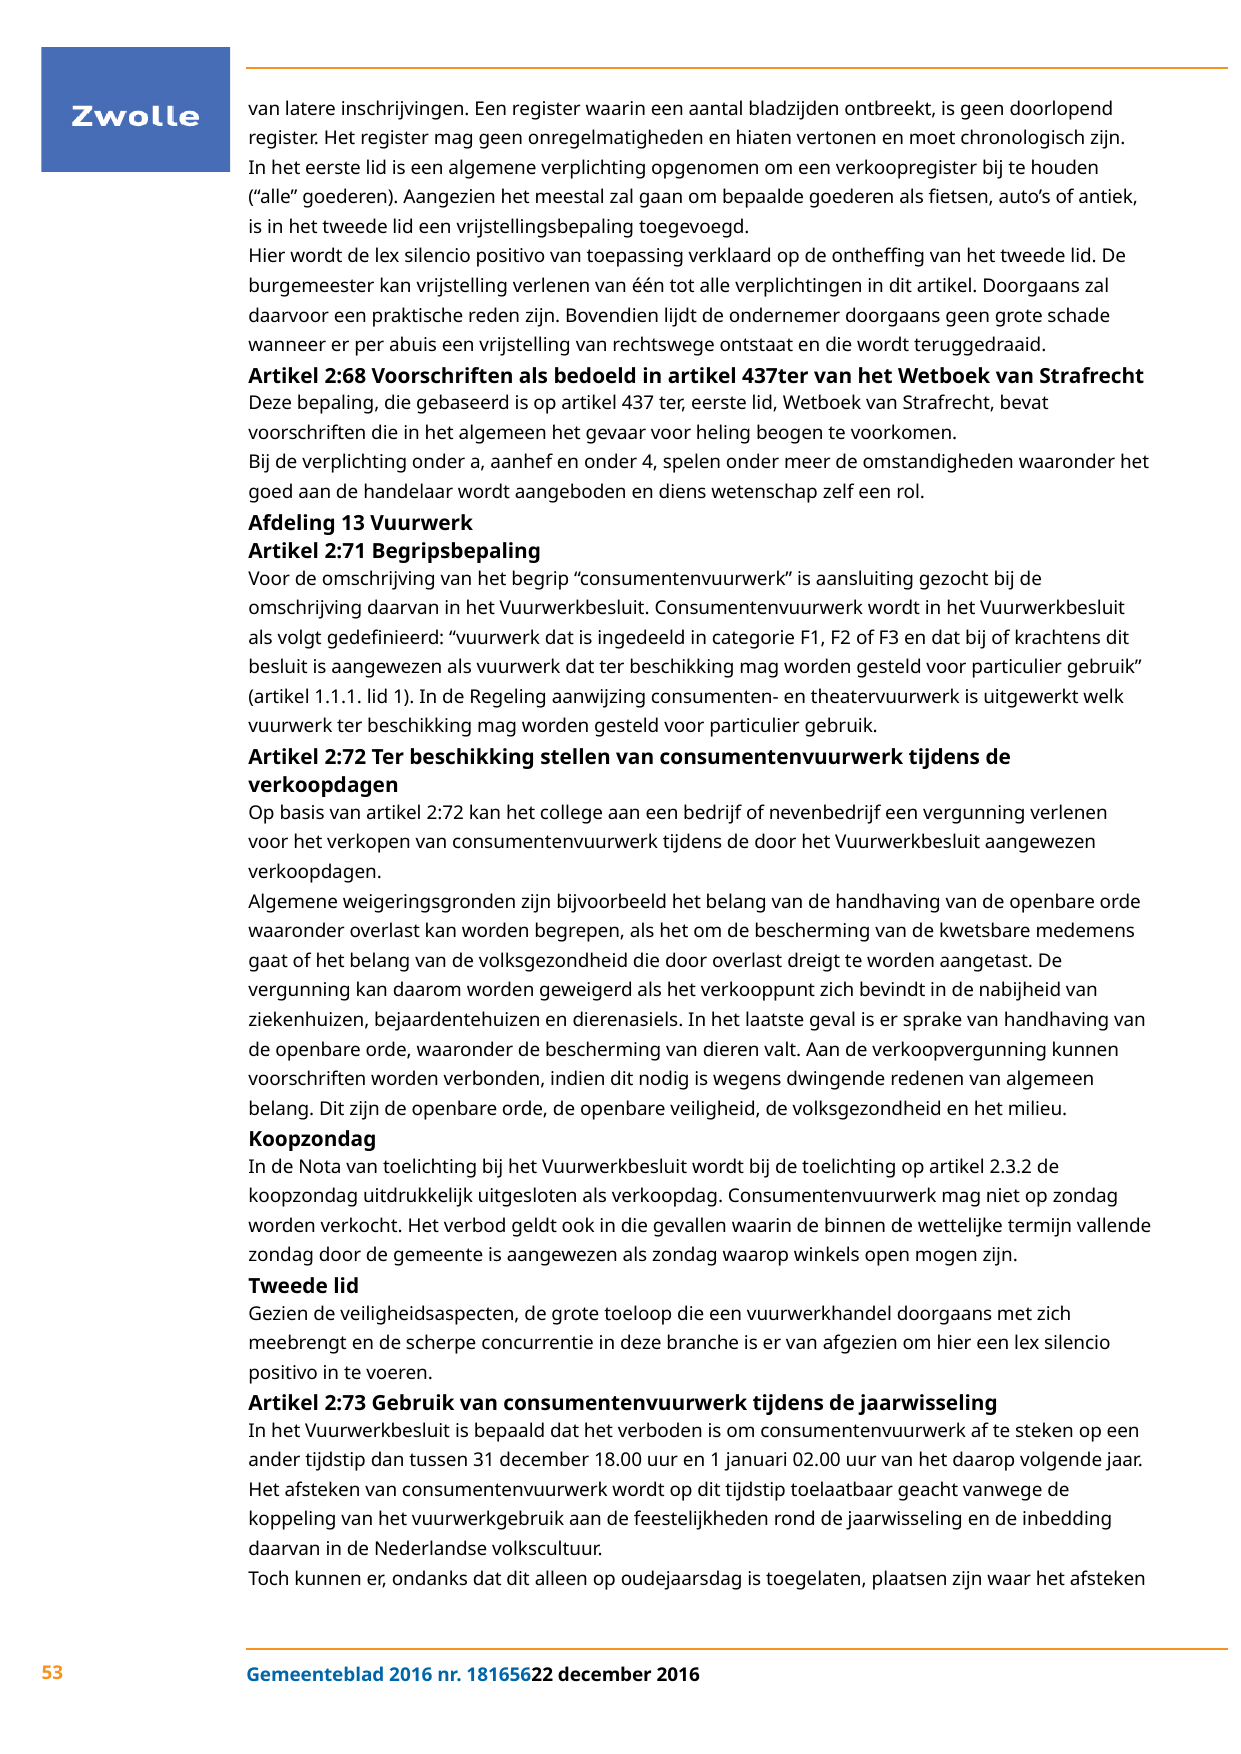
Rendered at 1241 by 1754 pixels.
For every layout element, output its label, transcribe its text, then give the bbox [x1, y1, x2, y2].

text Deze bepaling, die gebaseerd is op artikel 437 ter, eerste lid, Wetboek van Strafrecht, bevat voorschriften die in het algemeen het gevaar voor heling beogen te voorkomen. [248, 389, 1152, 445]
text In het eerste lid is een algemene verplichting opgenomen om een verkoopregister bij te houden (“alle” goederen). Aangezien het meestal zal gaan om bepaalde goederen als fietsen, auto’s of antiek, is in het tweede lid een vrijstellingsbepaling toegevoegd. [248, 154, 1152, 239]
text Artikel 2:73 Gebruik van consumentenvuurwerk tijdens de jaarwisseling [248, 1388, 1152, 1417]
text Afdeling 13 Vuurwerk [248, 508, 1152, 536]
picture [41, 47, 231, 172]
text Tweede lid [248, 1271, 1152, 1300]
text Artikel 2:68 Voorschriften als bedoeld in artikel 437ter van het Wetboek van Strafrecht [248, 361, 1152, 389]
text Bij de verplichting onder a, aanhef en onder 4, spelen onder meer de omstandigheden waaronder het goed aan de handelaar wordt aangeboden en diens wetenschap zelf een rol. [248, 449, 1152, 504]
text In de Nota van toelichting bij het Vuurwerkbesluit wordt bij de toelichting op artikel 2.3.2 de koopzondag uitdrukkelijk uitgesloten als verkoopdag. Consumentenvuurwerk mag niet op zondag worden verkocht. Het verbod geldt ook in die gevallen waarin de binnen de wettelijke termijn vallende zondag door de gemeente is aangewezen als zondag waarop winkels open mogen zijn. [248, 1153, 1152, 1267]
text Artikel 2:72 Ter beschikking stellen van consumentenvuurwerk tijdens de verkoopdagen [248, 742, 1152, 799]
text Voor de omschrijving van het begrip “consumentenvuurwerk” is aansluiting gezocht bij de omschrijving daarvan in het Vuurwerkbesluit. Consumentenvuurwerk wordt in het Vuurwerkbesluit als volgt gedefinieerd: “vuurwerk dat is ingedeeld in categorie F1, F2 of F3 en dat bij of krachtens dit besluit is aangewezen als vuurwerk dat ter beschikking mag worden gesteld voor particulier gebruik” (artikel 1.1.1. lid 1). In de Regeling aanwijzing consumenten- en theatervuurwerk is uitgewerkt welk vuurwerk ter beschikking mag worden gesteld voor particulier gebruik. [248, 565, 1152, 738]
text Hier wordt de lex silencio positivo van toepassing verklaard op de ontheffing van het tweede lid. De burgemeester kan vrijstelling verlenen van één tot alle verplichtingen in dit artikel. Doorgaans zal daarvoor een praktische reden zijn. Bovendien lijdt de ondernemer doorgaans geen grote schade wanneer er per abuis een vrijstelling van rechtswege ontstaat en die wordt teruggedraaid. [248, 243, 1152, 357]
text In het Vuurwerkbesluit is bepaald dat het verboden is om consumentenvuurwerk af te steken op een ander tijdstip dan tussen 31 december 18.00 uur en 1 januari 02.00 uur van het daarop volgende jaar. Het afsteken van consumentenvuurwerk wordt op dit tijdstip toelaatbaar geacht vanwege de koppeling van het vuurwerkgebruik aan de feestelijkheden rond de jaarwisseling en de inbedding daarvan in de Nederlandse volkscultuur. [248, 1417, 1152, 1561]
text Koopzondag [248, 1124, 1152, 1153]
text Op basis van artikel 2:72 kan het college aan een bedrijf of nevenbedrijf een vergunning verlenen voor het verkopen van consumentenvuurwerk tijdens de door het Vuurwerkbesluit aangewezen verkoopdagen. [248, 799, 1152, 884]
text van latere inschrijvingen. Een register waarin een aantal bladzijden ontbreekt, is geen doorlopend register. Het register mag geen onregelmatigheden en hiaten vertonen en moet chronologisch zijn. [248, 95, 1152, 150]
text Artikel 2:71 Begripsbepaling [248, 536, 1152, 565]
text Gezien de veiligheidsaspecten, de grote toeloop die een vuurwerkhandel doorgaans met zich meebrengt en de scherpe concurrentie in deze branche is er van afgezien om hier een lex silencio positivo in te voeren. [248, 1300, 1152, 1384]
text Algemene weigeringsgronden zijn bijvoorbeeld het belang van de handhaving van de openbare orde waaronder overlast kan worden begrepen, als het om de bescherming van de kwetsbare medemens gaat of het belang van de volksgezondheid die door overlast dreigt te worden aangetast. De vergunning kan daarom worden geweigerd als het verkooppunt zich bevindt in de nabijheid van ziekenhuizen, bejaardentehuizen en dierenasiels. In het laatste geval is er sprake van handhaving van de openbare orde, waaronder de bescherming van dieren valt. Aan de verkoopvergunning kunnen voorschriften worden verbonden, indien dit nodig is wegens dwingende redenen van algemeen belang. Dit zijn de openbare orde, de openbare veiligheid, de volksgezondheid en het milieu. [248, 888, 1152, 1121]
text Toch kunnen er, ondanks dat dit alleen op oudejaarsdag is toegelaten, plaatsen zijn waar het afsteken [248, 1565, 1152, 1591]
